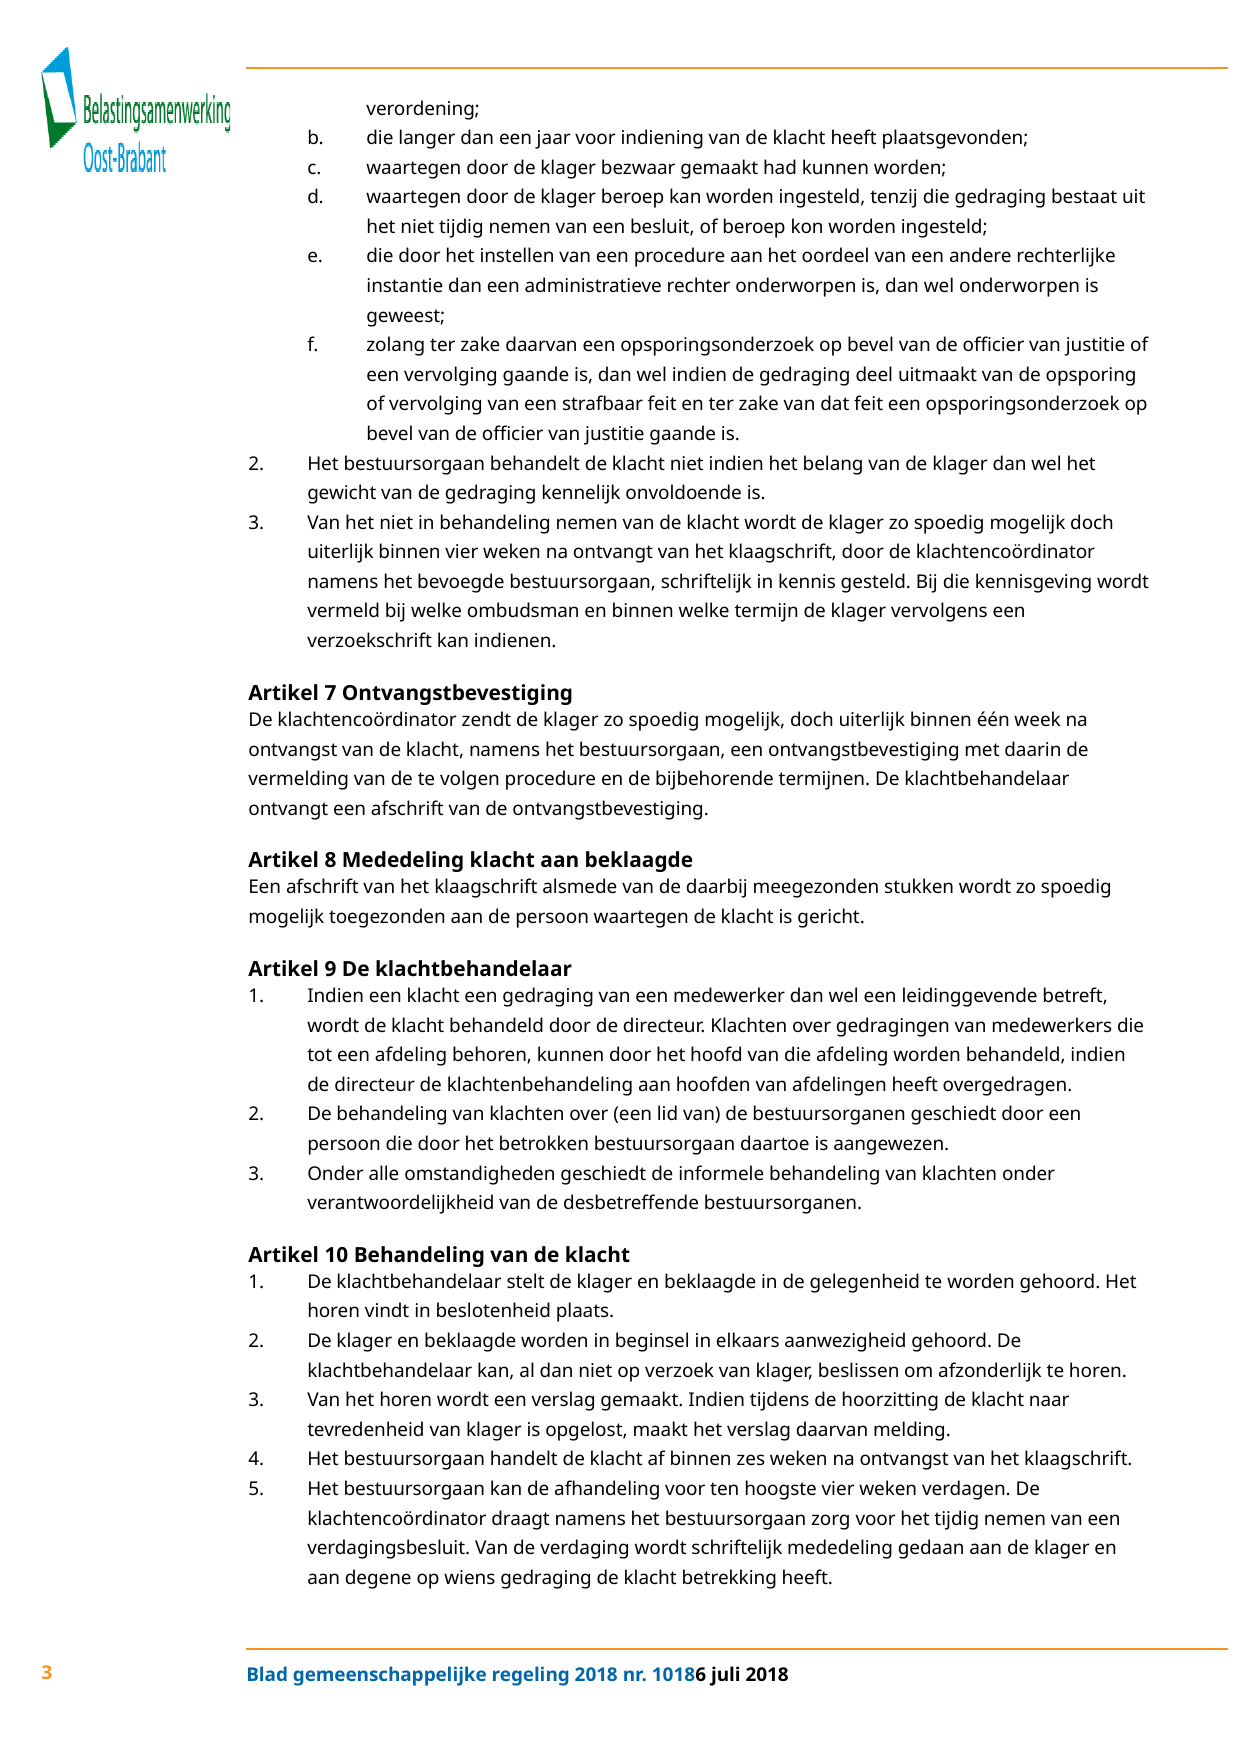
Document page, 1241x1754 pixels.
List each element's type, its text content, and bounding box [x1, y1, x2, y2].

picture [41, 47, 231, 172]
list De klager en beklaagde worden in beginsel in elkaars aanwezigheid gehoord. De klachtbehandelaar kan, al dan niet op verzoek van klager, beslissen om afzonderlijk te horen. [248, 1327, 1152, 1383]
text Artikel 10 Behandeling van de klacht [248, 1240, 1152, 1268]
text Artikel 7 Ontvangstbevestiging [248, 678, 1152, 706]
list verordening; [307, 95, 1152, 121]
list waartegen door de klager beroep kan worden ingesteld, tenzij die gedraging bestaat uit het niet tijdig nemen van een besluit, of beroep kon worden ingesteld; [307, 183, 1152, 239]
list De klachtbehandelaar stelt de klager en beklaagde in de gelegenheid te worden gehoord. Het horen vindt in beslotenheid plaats. [248, 1268, 1152, 1323]
list Het bestuursorgaan behandelt de klacht niet indien het belang van de klager dan wel het gewicht van de gedraging kennelijk onvoldoende is. [248, 450, 1152, 505]
text De klachtencoördinator zendt de klager zo spoedig mogelijk, doch uiterlijk binnen één week na ontvangst van de klacht, namens het bestuursorgaan, een ontvangstbevestiging met daarin de vermelding van de te volgen procedure en de bijbehorende termijnen. De klachtbehandelaar ontvangt een afschrift van de ontvangstbevestiging. [248, 706, 1152, 821]
list zolang ter zake daarvan een opsporingsonderzoek op bevel van de officier van justitie of een vervolging gaande is, dan wel indien de gedraging deel uitmaakt van de opsporing of vervolging van een strafbaar feit en ter zake van dat feit een opsporingsonderzoek op bevel van de officier van justitie gaande is. [307, 331, 1152, 446]
picture [86, 146, 91, 169]
list Van het horen wordt een verslag gemaakt. Indien tijdens de hoorzitting de klacht naar tevredenheid van klager is opgelost, maakt het verslag daarvan melding. [248, 1386, 1152, 1442]
text Artikel 9 De klachtbehandelaar [248, 954, 1152, 982]
text Een afschrift van het klaagschrift alsmede van de daarbij meegezonden stukken wordt zo spoedig mogelijk toegezonden aan de persoon waartegen de klacht is gericht. [248, 874, 1152, 929]
list Het bestuursorgaan kan de afhandeling voor ten hoogste vier weken verdagen. De klachtencoördinator draagt namens het bestuursorgaan zorg voor het tijdig nemen van een verdagingsbesluit. Van de verdaging wordt schriftelijk mededeling gedaan aan de klager en aan degene op wiens gedraging de klacht betrekking heeft. [248, 1475, 1152, 1590]
list Indien een klacht een gedraging van een medewerker dan wel een leidinggevende betreft, wordt de klacht behandeld door de directeur. Klachten over gedragingen van medewerkers die tot een afdeling behoren, kunnen door het hoofd van die afdeling worden behandeld, indien de directeur de klachtenbehandeling aan hoofden van afdelingen heeft overgedragen. [248, 982, 1152, 1097]
list die door het instellen van een procedure aan het oordeel van een andere rechterlijke instantie dan een administratieve rechter onderworpen is, dan wel onderworpen is geweest; [307, 243, 1152, 328]
list waartegen door de klager bezwaar gemaakt had kunnen worden; [307, 154, 1152, 180]
picture [91, 163, 96, 172]
list die langer dan een jaar voor indiening van de klacht heeft plaatsgevonden; [307, 124, 1152, 150]
picture [129, 155, 134, 172]
list Onder alle omstandigheden geschiedt de informele behandeling van klachten onder verantwoordelijkheid van de desbetreffende bestuursorganen. [248, 1160, 1152, 1215]
list De behandeling van klachten over (een lid van) de bestuursorganen geschiedt door een persoon die door het betrokken bestuursorgaan daartoe is aangewezen. [248, 1101, 1152, 1156]
text Artikel 8 Mededeling klacht aan beklaagde [248, 845, 1152, 874]
list Van het niet in behandeling nemen van de klacht wordt de klager zo spoedig mogelijk doch uiterlijk binnen vier weken na ontvangt van het klaagschrift, door de klachtencoördinator namens het bevoegde bestuursorgaan, schriftelijk in kennis gesteld. Bij die kennisgeving wordt vermeld bij welke ombudsman en binnen welke termijn de klager vervolgens een verzoekschrift kan indienen. [248, 509, 1152, 653]
picture [100, 161, 105, 172]
list Het bestuursorgaan handelt de klacht af binnen zes weken na ontvangst van het klaagschrift. [248, 1446, 1152, 1471]
